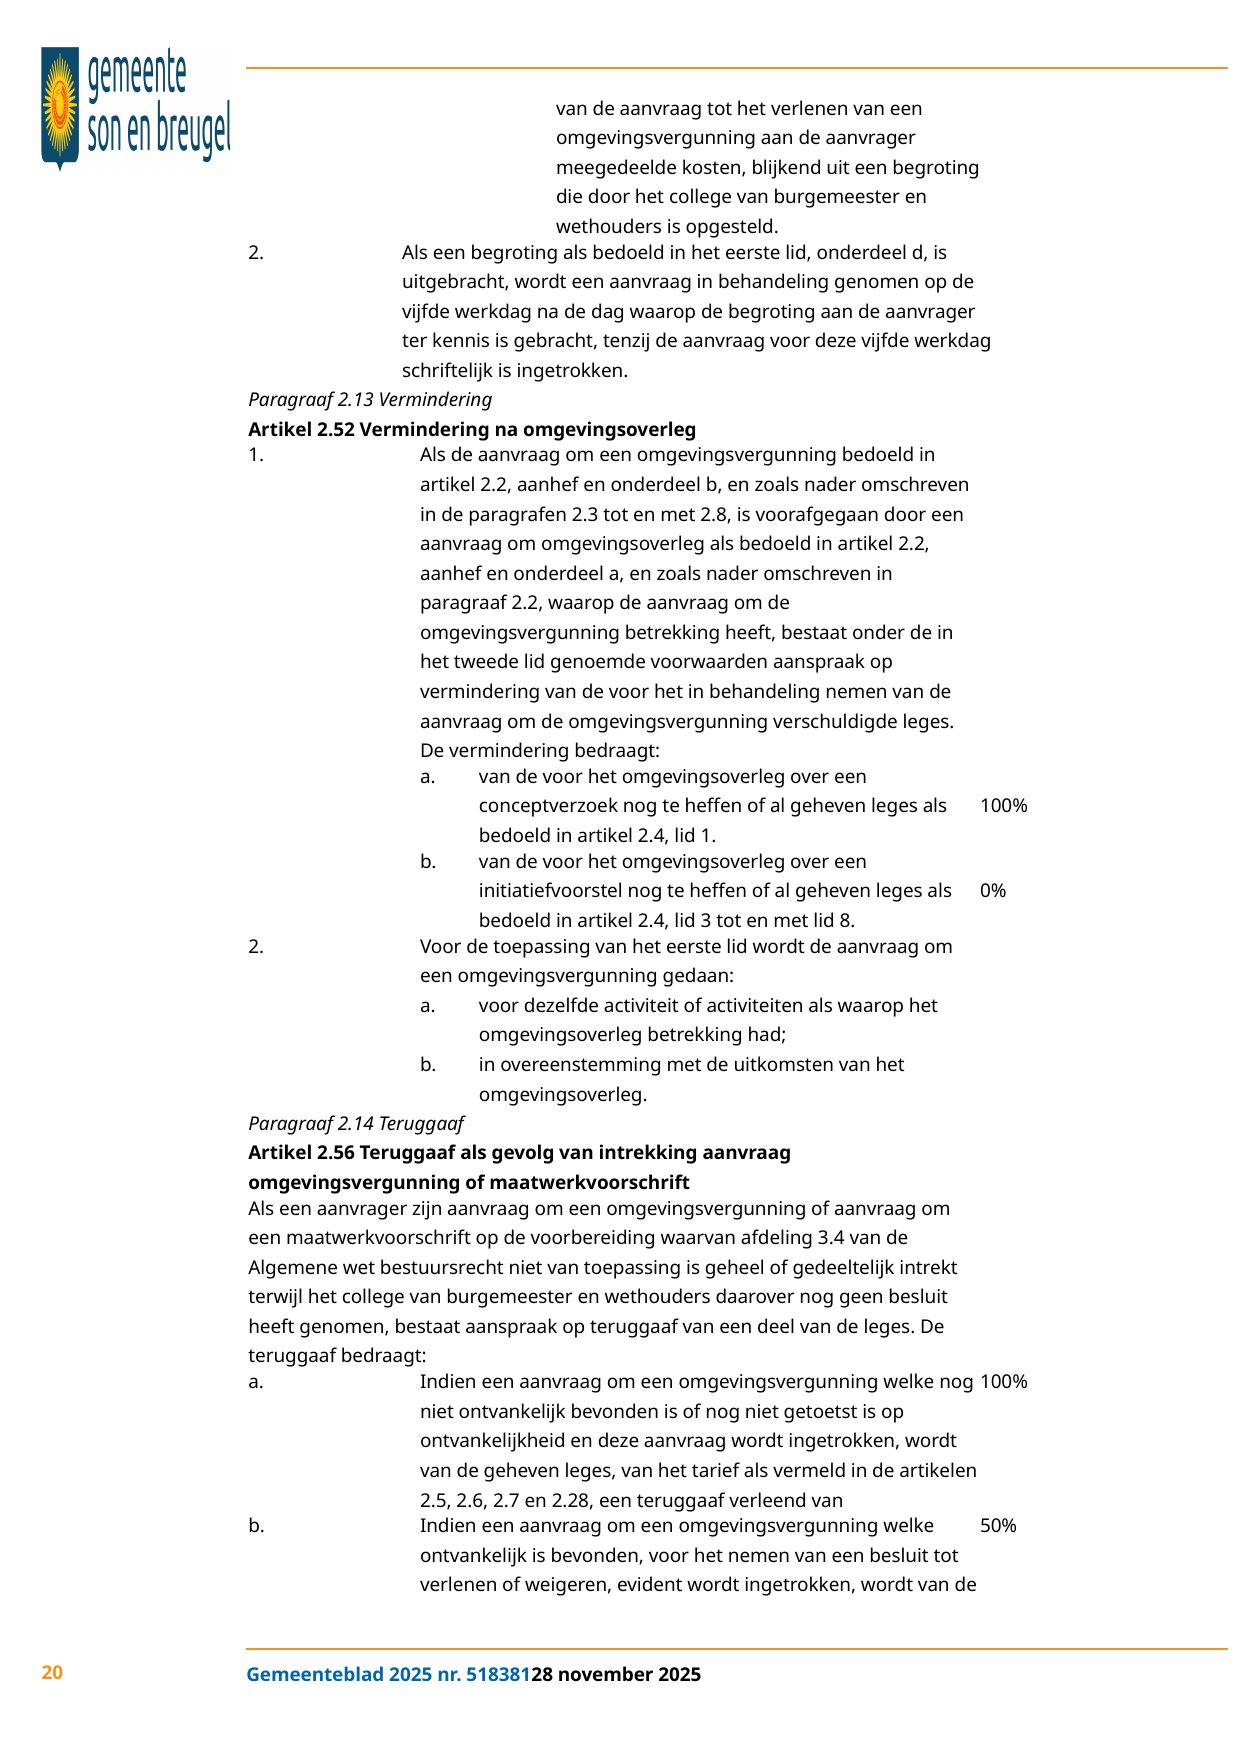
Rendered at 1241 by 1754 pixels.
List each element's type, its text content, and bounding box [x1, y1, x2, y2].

table_cell van de voor het omgevingsoverleg over een conceptverzoek nog te heffen of al geheven leges als bedoeld in artikel 2.4, lid 1. [420, 763, 980, 848]
text Paragraaf 2.13 Vermindering [248, 386, 1152, 412]
table_header Artikel 2.56 Teruggaaf als gevolg van intrekking aanvraag omgevingsvergunning of maatwerkvoorschrift [248, 1140, 980, 1195]
table_cell [980, 933, 1152, 1107]
table_cell [248, 763, 420, 848]
table_cell a. [248, 1369, 420, 1512]
table_cell Indien een aanvraag om een omgevingsvergunning welke nog niet ontvankelijk bevonden is of nog niet getoetst is op ontvankelijkheid en deze aanvraag wordt ingetrokken, wordt van de geheven leges, van het tarief als vermeld in de artikelen 2.5, 2.6, 2.7 en 2.28, een teruggaaf verleend van [420, 1369, 980, 1512]
picture [41, 47, 231, 172]
table_header Artikel 2.52 Vermindering na omgevingsoverleg [248, 416, 980, 442]
table_cell [998, 239, 1152, 383]
table_cell 0% [980, 848, 1152, 933]
table_cell 100% [980, 1369, 1152, 1512]
table_cell [998, 95, 1152, 239]
table_cell Als een begroting als bedoeld in het eerste lid, onderdeel d, is uitgebracht, wordt een aanvraag in behandeling genomen op de vijfde werkdag na de dag waarop de begroting aan de aanvrager ter kennis is gebracht, tenzij de aanvraag voor deze vijfde werkdag schriftelijk is ingetrokken. [402, 239, 998, 383]
table_cell [402, 95, 556, 239]
table_cell 2. [248, 933, 420, 1107]
table_cell Als de aanvraag om een omgevingsvergunning bedoeld in artikel 2.2, aanhef en onderdeel b, en zoals nader omschreven in de paragrafen 2.3 tot en met 2.8, is voorafgegaan door een aanvraag om omgevingsoverleg als bedoeld in artikel 2.2, aanhef en onderdeel a, en zoals nader omschreven in paragraaf 2.2, waarop de aanvraag om de omgevingsvergunning betrekking heeft, bestaat onder de in het tweede lid genoemde voorwaarden aanspraak op vermindering van de voor het in behandeling nemen van de aanvraag om de omgevingsvergunning verschuldigde leges. De vermindering bedraagt: [420, 442, 980, 763]
table_header [980, 416, 1152, 442]
table_cell [980, 442, 1152, 763]
table_header [980, 1140, 1152, 1195]
table_cell 50% [980, 1513, 1152, 1597]
table_cell 100% [980, 763, 1152, 848]
table_cell [248, 848, 420, 933]
table_cell van de aanvraag tot het verlenen van een omgevingsvergunning aan de aanvrager meegedeelde kosten, blijkend uit een begroting die door het college van burgemeester en wethouders is opgesteld. [556, 95, 998, 239]
table_cell b. [248, 1513, 420, 1597]
table_cell [248, 95, 402, 239]
table_cell 2. [248, 239, 402, 383]
table_cell [980, 1195, 1152, 1368]
text Paragraaf 2.14 Teruggaaf [248, 1110, 1152, 1136]
table_cell 1. [248, 442, 420, 763]
table_cell Indien een aanvraag om een omgevingsvergunning welke ontvankelijk is bevonden, voor het nemen van een besluit tot verlenen of weigeren, evident wordt ingetrokken, wordt van de [420, 1513, 980, 1597]
table_cell Voor de toepassing van het eerste lid wordt de aanvraag om een omgevingsvergunning gedaan: voor dezelfde activiteit of activiteiten als waarop het omgevingsoverleg betrekking had; in overeenstemming met de uitkomsten van het omgevingsoverleg. [420, 933, 980, 1107]
table_cell Als een aanvrager zijn aanvraag om een omgevingsvergunning of aanvraag om een maatwerkvoorschrift op de voorbereiding waarvan afdeling 3.4 van de Algemene wet bestuursrecht niet van toepassing is geheel of gedeeltelijk intrekt terwijl het college van burgemeester en wethouders daarover nog geen besluit heeft genomen, bestaat aanspraak op teruggaaf van een deel van de leges. De teruggaaf bedraagt: [248, 1195, 980, 1368]
table_cell van de voor het omgevingsoverleg over een initiatiefvoorstel nog te heffen of al geheven leges als bedoeld in artikel 2.4, lid 3 tot en met lid 8. [420, 848, 980, 933]
